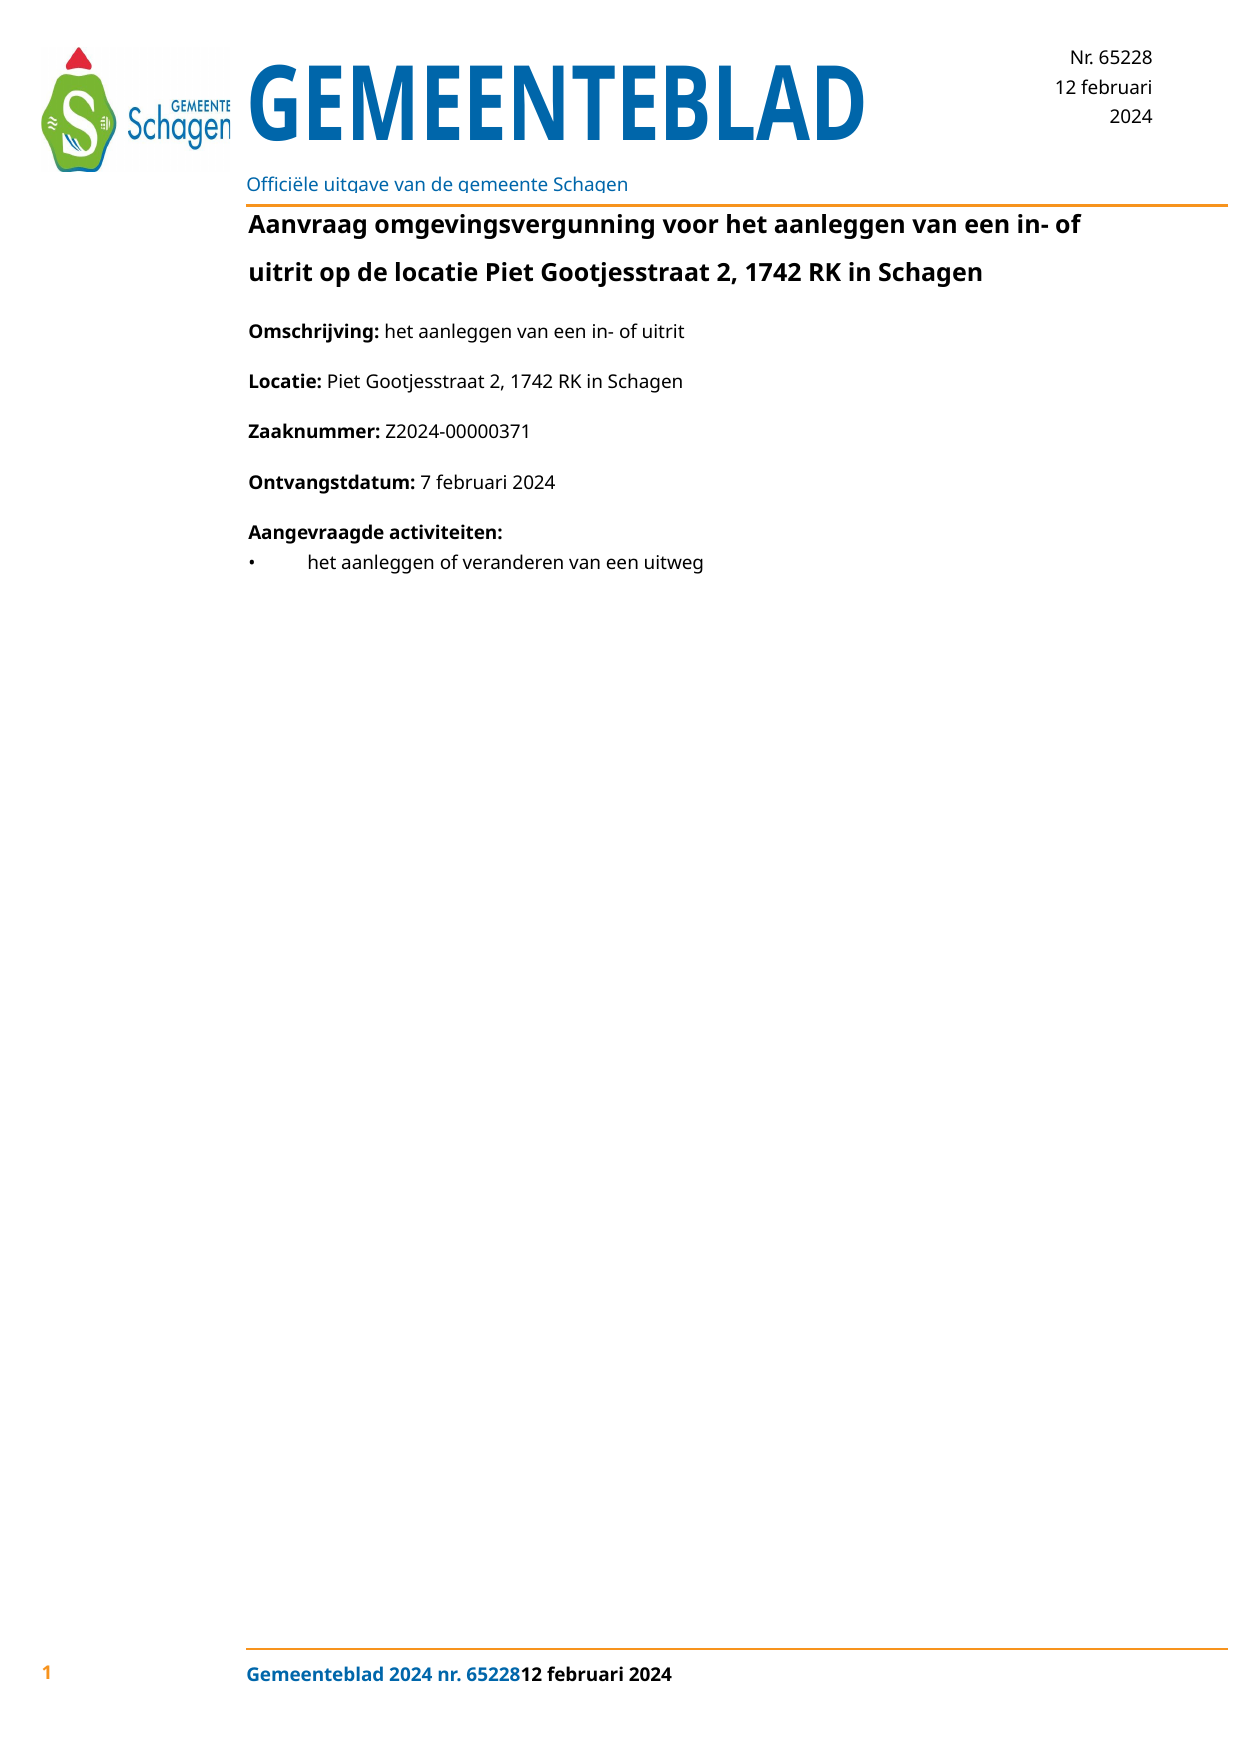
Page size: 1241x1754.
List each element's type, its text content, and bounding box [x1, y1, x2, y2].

picture [41, 47, 231, 172]
list het aanleggen of veranderen van een uitweg [248, 549, 1152, 575]
text Aangevraagde activiteiten: [248, 519, 1152, 545]
text Omschrijving: het aanleggen van een in- of uitrit [248, 318, 1152, 344]
text Aanvraag omgevingsvergunning voor het aanleggen van een in- of uitrit op de locatie Piet Gootjesstraat 2, 1742 RK in Schagen [248, 207, 1152, 288]
text Zaaknummer: Z2024-00000371 [248, 419, 1152, 444]
text Locatie: Piet Gootjesstraat 2, 1742 RK in Schagen [248, 368, 1152, 394]
text Ontvangstdatum: 7 februari 2024 [248, 469, 1152, 495]
